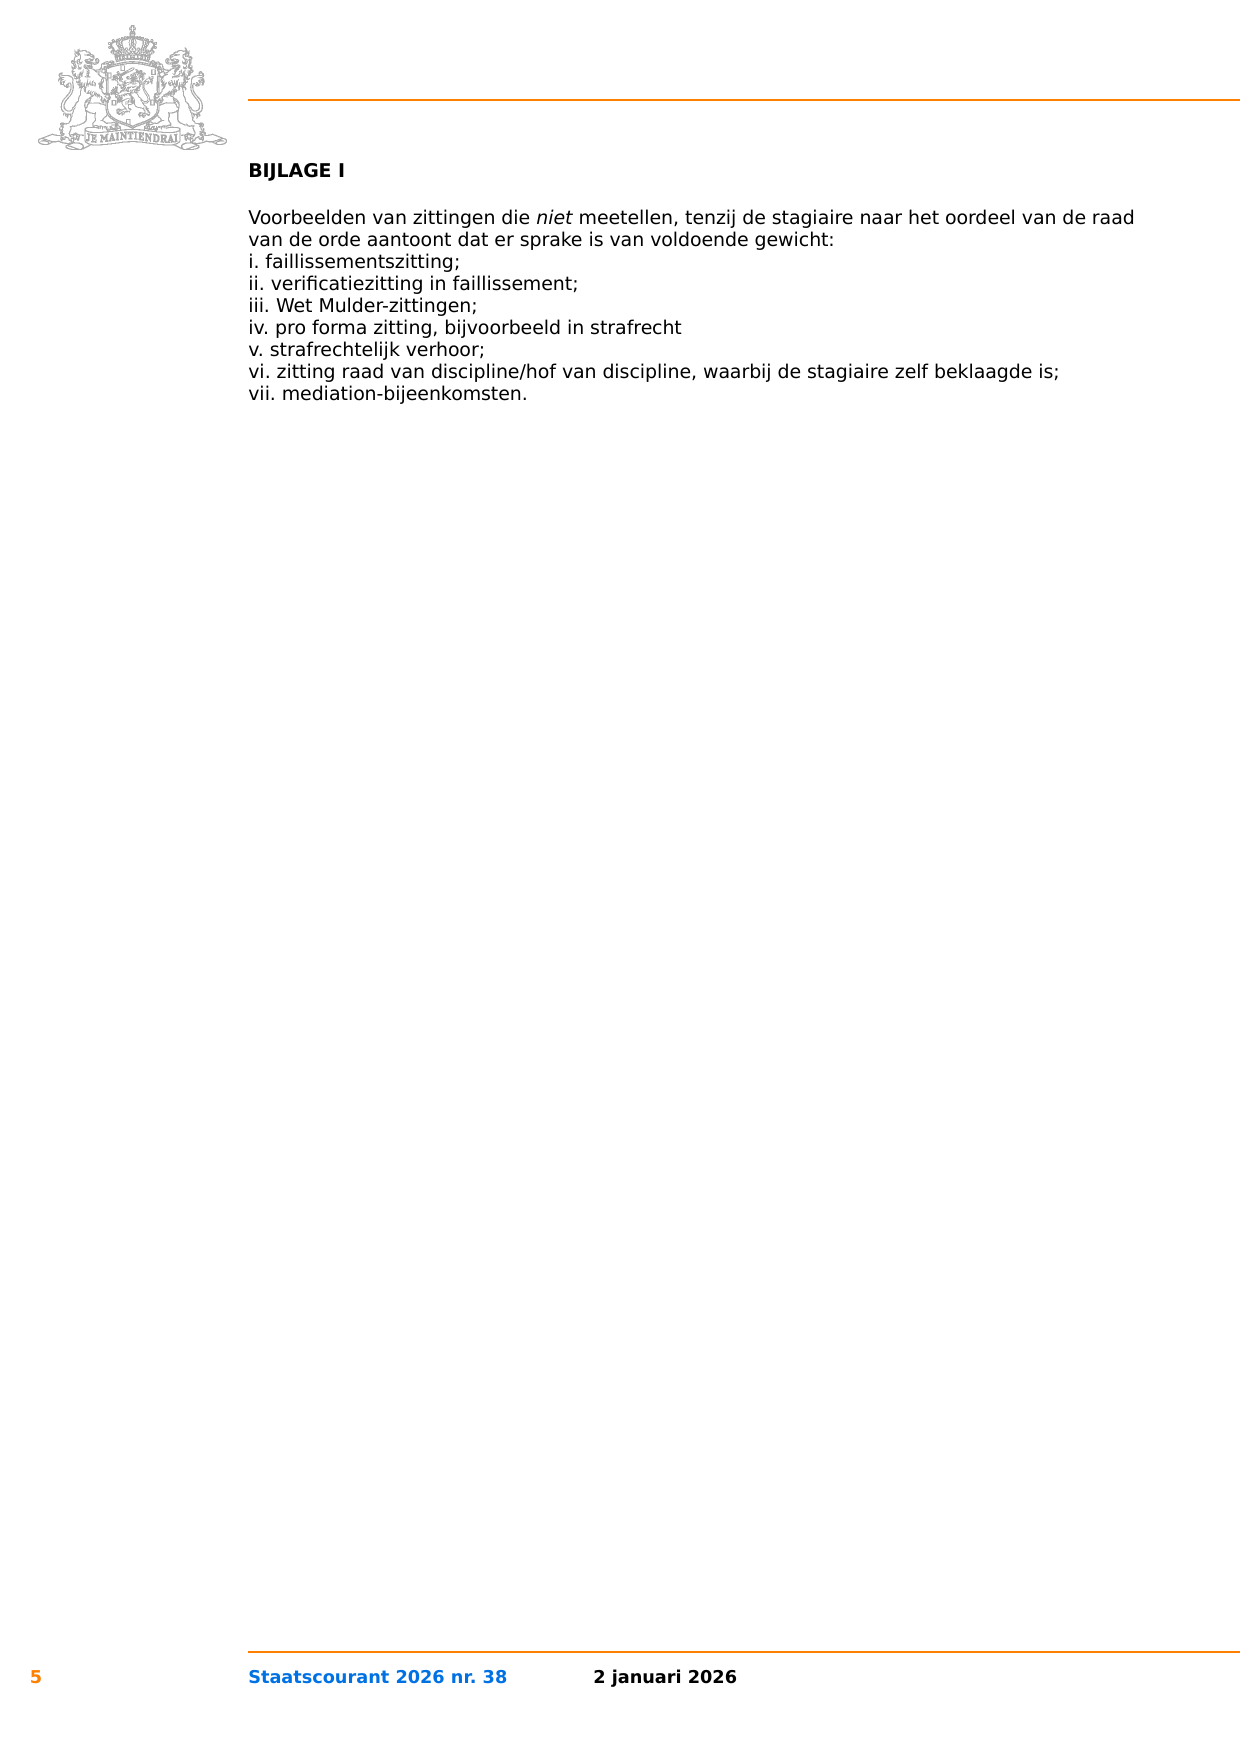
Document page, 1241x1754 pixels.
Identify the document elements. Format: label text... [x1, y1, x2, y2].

subtitle BIJLAGE I [248, 160, 1163, 182]
text v. strafrechtelijk verhoor; [248, 339, 1163, 361]
text i. faillissementszitting; [248, 251, 1163, 273]
text Voorbeelden van zittingen die niet meetellen, tenzij de stagiaire naar het oordeel van de raad van de orde aantoont dat er sprake is van voldoende gewicht: [248, 207, 1163, 251]
text vi. zitting raad van discipline/hof van discipline, waarbij de stagiaire zelf beklaagde is; [248, 361, 1163, 383]
text vii. mediation-bijeenkomsten. [248, 383, 1163, 405]
picture [38, 25, 227, 150]
text ii. verificatiezitting in faillissement; [248, 273, 1163, 295]
text iv. pro forma zitting, bijvoorbeeld in strafrecht [248, 317, 1163, 339]
text iii. Wet Mulder-zittingen; [248, 295, 1163, 317]
